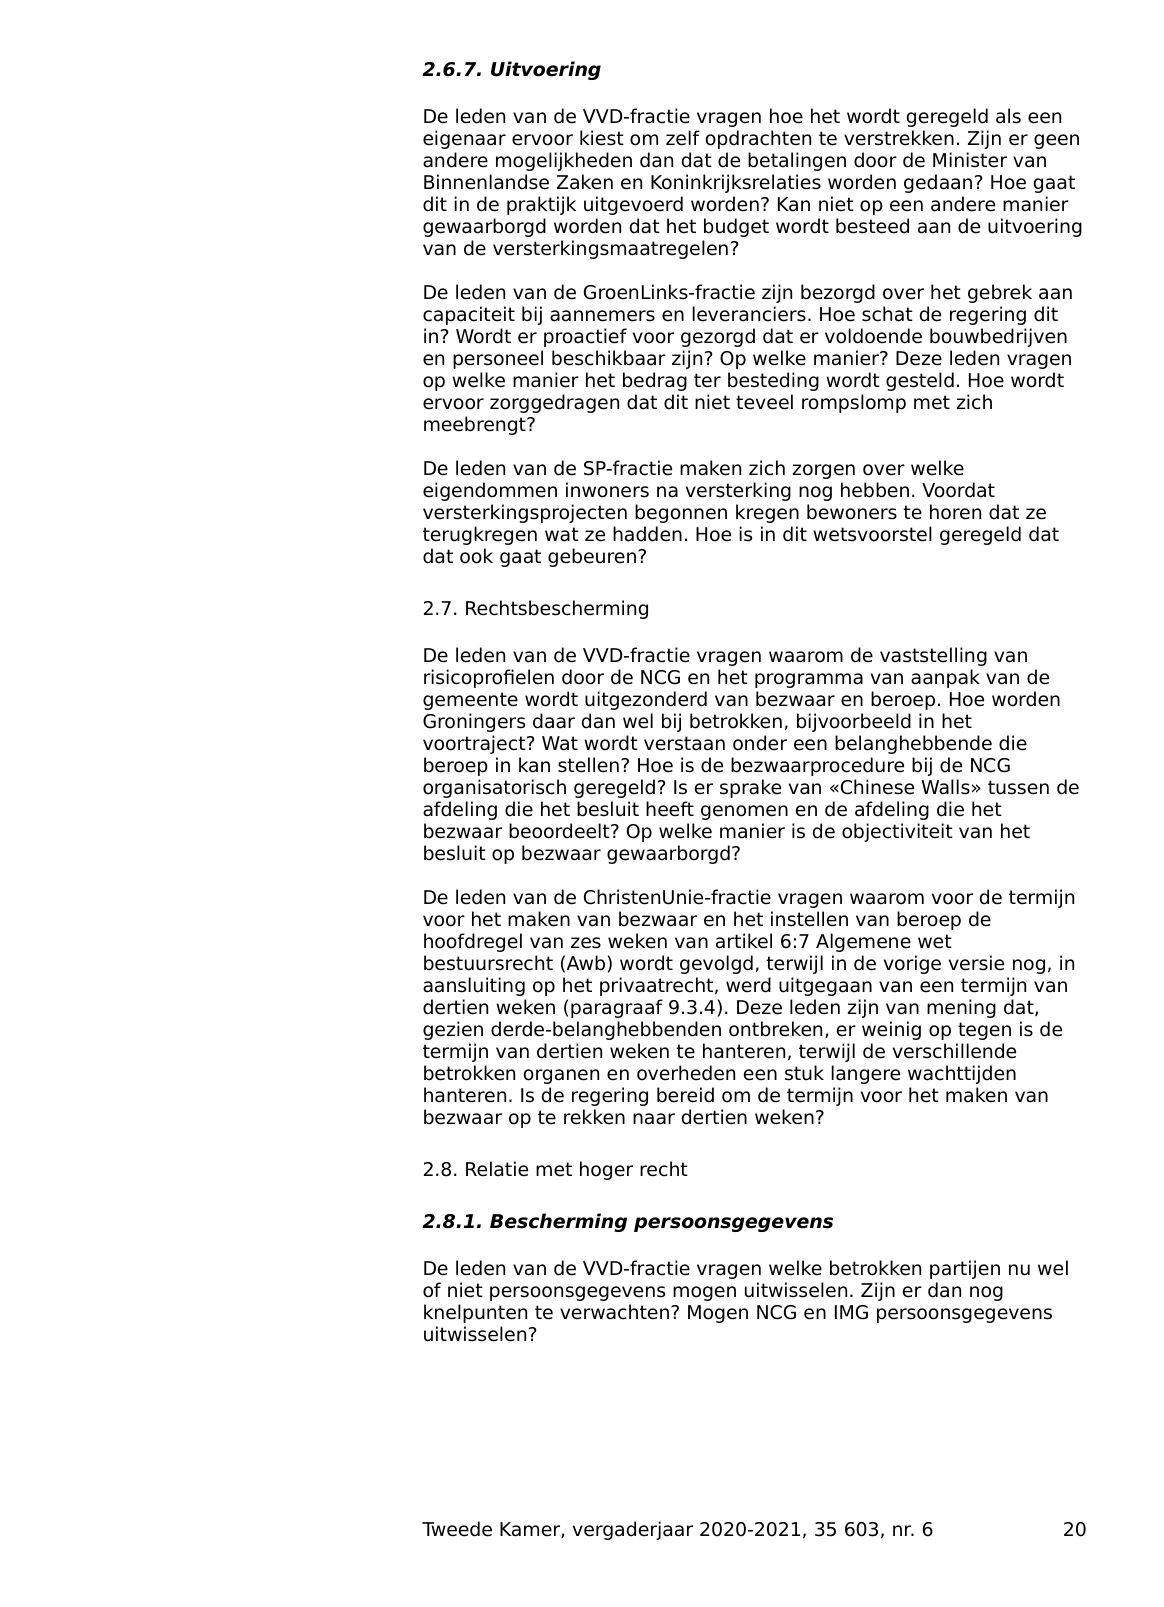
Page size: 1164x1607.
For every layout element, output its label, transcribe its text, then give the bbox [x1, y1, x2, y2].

text De leden van de VVD-fractie vragen waarom de vaststelling van risicoprofielen door de NCG en het programma van aanpak van de gemeente wordt uitgezonderd van bezwaar en beroep. Hoe worden Groningers daar dan wel bij betrokken, bijvoorbeeld in het voortraject? Wat wordt verstaan onder een belanghebbende die beroep in kan stellen? Hoe is de bezwaarprocedure bij de NCG organisatorisch geregeld? Is er sprake van «Chinese Walls» tussen de afdeling die het besluit heeft genomen en de afdeling die het bezwaar beoordeelt? Op welke manier is de objectiviteit van het besluit op bezwaar gewaarborgd? [422, 645, 1087, 865]
subtitle 2.8. Relatie met hoger recht [422, 1159, 1087, 1181]
text De leden van de SP-fractie maken zich zorgen over welke eigendommen inwoners na versterking nog hebben. Voordat versterkingsprojecten begonnen kregen bewoners te horen dat ze terugkregen wat ze hadden. Hoe is in dit wetsvoorstel geregeld dat dat ook gaat gebeuren? [422, 458, 1087, 568]
text De leden van de ChristenUnie-fractie vragen waarom voor de termijn voor het maken van bezwaar en het instellen van beroep de hoofdregel van zes weken van artikel 6:7 Algemene wet bestuursrecht (Awb) wordt gevolgd, terwijl in de vorige versie nog, in aansluiting op het privaatrecht, werd uitgegaan van een termijn van dertien weken (paragraaf 9.3.4). Deze leden zijn van mening dat, gezien derde-belanghebbenden ontbreken, er weinig op tegen is de termijn van dertien weken te hanteren, terwijl de verschillende betrokken organen en overheden een stuk langere wachttijden hanteren. Is de regering bereid om de termijn voor het maken van bezwaar op te rekken naar dertien weken? [422, 887, 1087, 1129]
text De leden van de GroenLinks-fractie zijn bezorgd over het gebrek aan capaciteit bij aannemers en leveranciers. Hoe schat de regering dit in? Wordt er proactief voor gezorgd dat er voldoende bouwbedrijven en personeel beschikbaar zijn? Op welke manier? Deze leden vragen op welke manier het bedrag ter besteding wordt gesteld. Hoe wordt ervoor zorggedragen dat dit niet teveel rompslomp met zich meebrengt? [422, 282, 1087, 436]
subtitle 2.7. Rechtsbescherming [422, 598, 1087, 620]
text De leden van de VVD-fractie vragen welke betrokken partijen nu wel of niet persoonsgegevens mogen uitwisselen. Zijn er dan nog knelpunten te verwachten? Mogen NCG en IMG persoonsgegevens uitwisselen? [422, 1258, 1087, 1346]
subtitle 2.8.1. Bescherming persoonsgegevens [422, 1211, 1087, 1233]
text De leden van de VVD-fractie vragen hoe het wordt geregeld als een eigenaar ervoor kiest om zelf opdrachten te verstrekken. Zijn er geen andere mogelijkheden dan dat de betalingen door de Minister van Binnenlandse Zaken en Koninkrijksrelaties worden gedaan? Hoe gaat dit in de praktijk uitgevoerd worden? Kan niet op een andere manier gewaarborgd worden dat het budget wordt besteed aan de uitvoering van de versterkingsmaatregelen? [422, 106, 1087, 260]
subtitle 2.6.7. Uitvoering [422, 59, 1087, 81]
